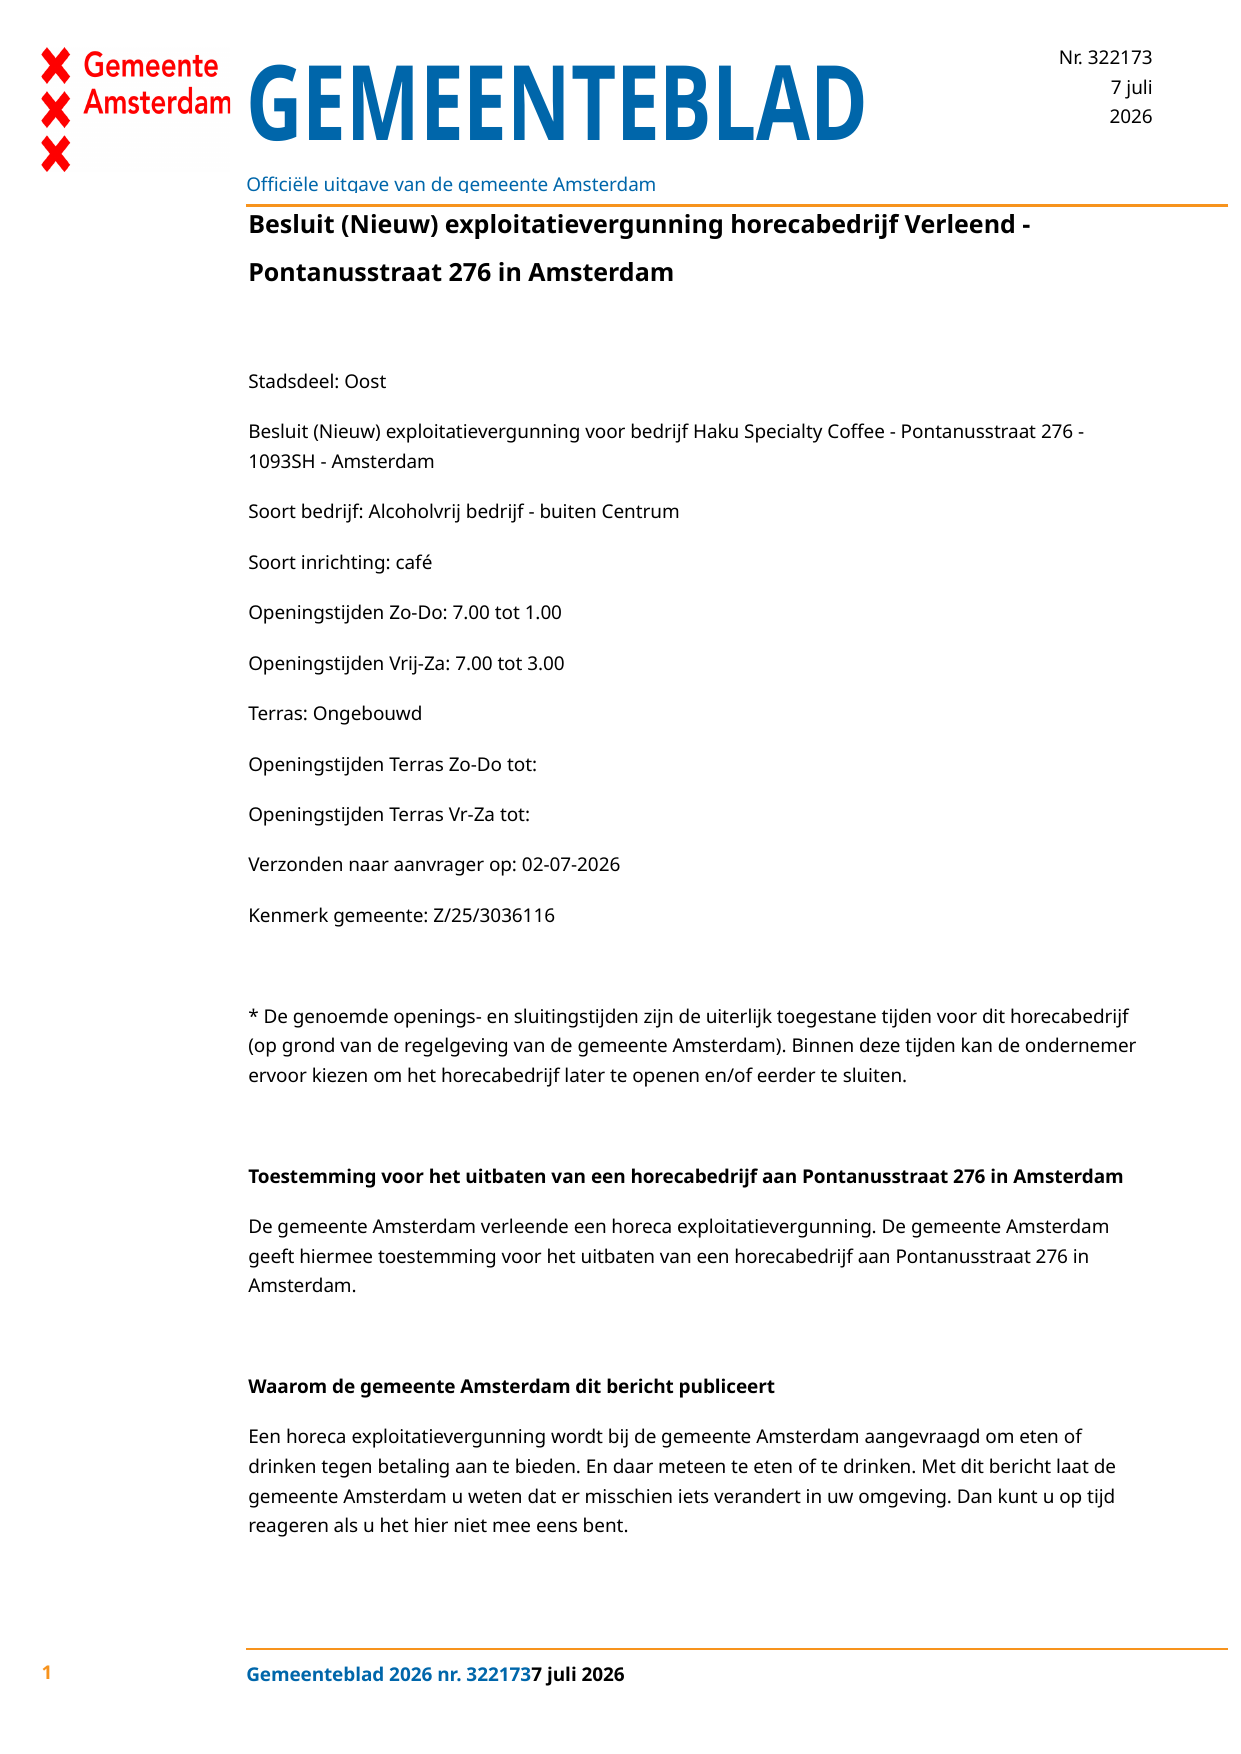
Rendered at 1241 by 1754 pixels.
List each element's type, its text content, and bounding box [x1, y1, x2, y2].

text * De genoemde openings- en sluitingstijden zijn de uiterlijk toegestane tijden voor dit horecabedrijf (op grond van de regelgeving van de gemeente Amsterdam). Binnen deze tijden kan de ondernemer ervoor kiezen om het horecabedrijf later te openen en/of eerder te sluiten. [248, 1003, 1152, 1088]
text Besluit (Nieuw) exploitatievergunning horecabedrijf Verleend - Pontanusstraat 276 in Amsterdam [248, 207, 1152, 288]
text Soort bedrijf: Alcoholvrij bedrijf - buiten Centrum [248, 499, 1152, 524]
picture [41, 47, 231, 172]
text Kenmerk gemeente: Z/25/3036116 [248, 902, 1152, 928]
text Soort inrichting: café [248, 549, 1152, 575]
text De gemeente Amsterdam verleende een horeca exploitatievergunning. De gemeente Amsterdam geeft hiermee toestemming voor het uitbaten van een horecabedrijf aan Pontanusstraat 276 in Amsterdam. [248, 1213, 1152, 1298]
text Openingstijden Vrij-Za: 7.00 tot 3.00 [248, 650, 1152, 676]
text Openingstijden Zo-Do: 7.00 tot 1.00 [248, 599, 1152, 625]
text Toestemming voor het uitbaten van een horecabedrijf aan Pontanusstraat 276 in Amsterdam [248, 1163, 1152, 1189]
text Openingstijden Terras Zo-Do tot: [248, 751, 1152, 777]
text Terras: Ongebouwd [248, 700, 1152, 726]
text Waarom de gemeente Amsterdam dit bericht publiceert [248, 1373, 1152, 1399]
text Besluit (Nieuw) exploitatievergunning voor bedrijf Haku Specialty Coffee - Pontanusstraat 276 - 1093SH - Amsterdam [248, 419, 1152, 474]
text Openingstijden Terras Vr-Za tot: [248, 801, 1152, 827]
text Verzonden naar aanvrager op: 02-07-2026 [248, 852, 1152, 877]
text Stadsdeel: Oost [248, 368, 1152, 394]
text Een horeca exploitatievergunning wordt bij de gemeente Amsterdam aangevraagd om eten of drinken tegen betaling aan te bieden. En daar meteen te eten of te drinken. Met dit bericht laat de gemeente Amsterdam u weten dat er misschien iets verandert in uw omgeving. Dan kunt u op tijd reageren als u het hier niet mee eens bent. [248, 1424, 1152, 1538]
